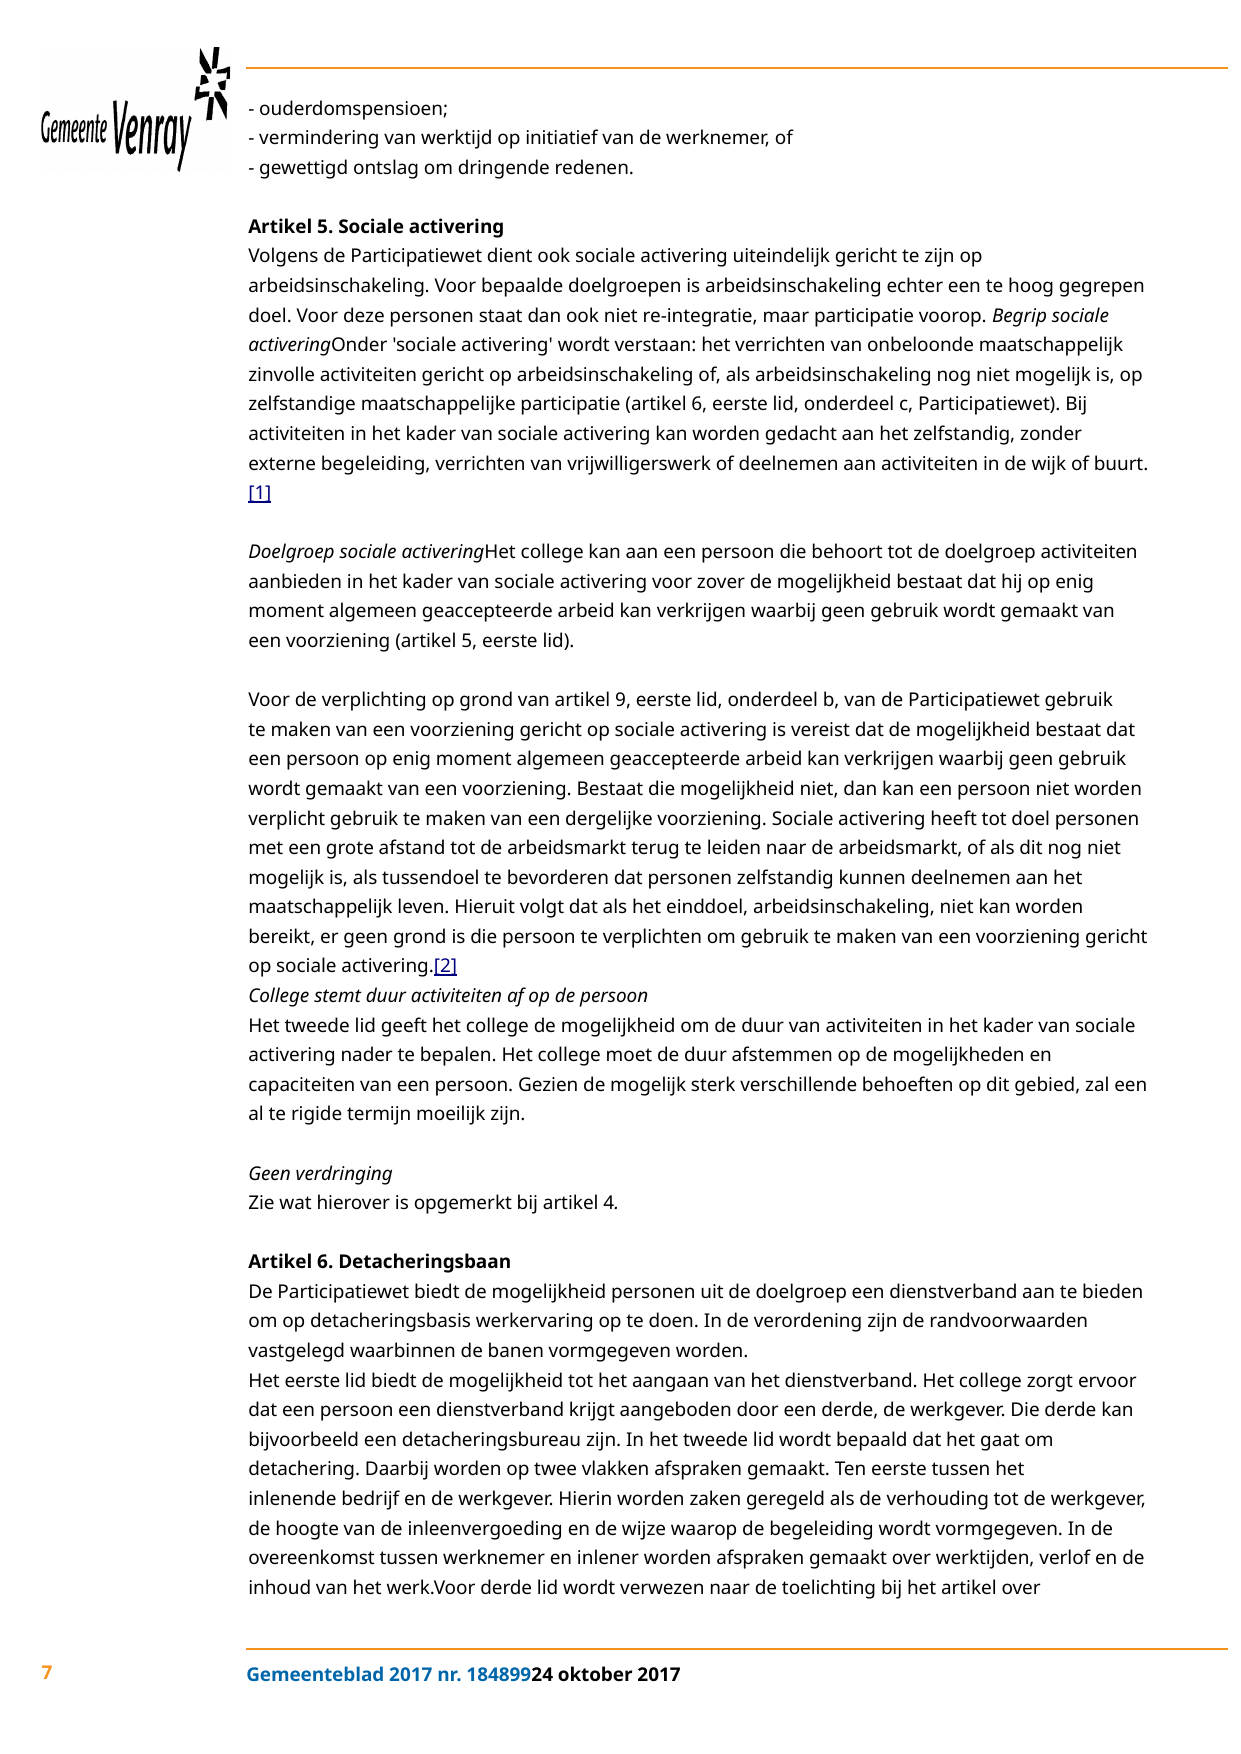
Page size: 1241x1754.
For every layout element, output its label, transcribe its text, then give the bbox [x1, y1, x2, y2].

picture [41, 47, 231, 172]
text Artikel 5. Sociale activering [248, 213, 1152, 239]
text Geen verdringing [248, 1160, 1152, 1186]
text College stemt duur activiteiten af op de persoon [248, 982, 1152, 1008]
text Het tweede lid geeft het college de mogelijkheid om de duur van activiteiten in het kader van sociale activering nader te bepalen. Het college moet de duur afstemmen op de mogelijkheden en capaciteiten van een persoon. Gezien de mogelijk sterk verschillende behoeften op dit gebied, zal een al te rigide termijn moeilijk zijn. [248, 1012, 1152, 1126]
text Zie wat hierover is opgemerkt bij artikel 4. [248, 1189, 1152, 1215]
text Artikel 6. Detacheringsbaan [248, 1248, 1152, 1274]
text Voor de verplichting op grond van artikel 9, eerste lid, onderdeel b, van de Participatiewet gebruik te maken van een voorziening gericht op sociale activering is vereist dat de mogelijkheid bestaat dat een persoon op enig moment algemeen geaccepteerde arbeid kan verkrijgen waarbij geen gebruik wordt gemaakt van een voorziening. Bestaat die mogelijkheid niet, dan kan een persoon niet worden verplicht gebruik te maken van een dergelijke voorziening. Sociale activering heeft tot doel personen met een grote afstand tot de arbeidsmarkt terug te leiden naar de arbeidsmarkt, of als dit nog niet mogelijk is, als tussendoel te bevorderen dat personen zelfstandig kunnen deelnemen aan het maatschappelijk leven. Hieruit volgt dat als het einddoel, arbeidsinschakeling, niet kan worden bereikt, er geen grond is die persoon te verplichten om gebruik te maken van een voorziening gericht op sociale activering.[2] [248, 686, 1152, 978]
text - vermindering van werktijd op initiatief van de werknemer, of [248, 124, 1152, 150]
text De Participatiewet biedt de mogelijkheid personen uit de doelgroep een dienstverband aan te bieden om op detacheringsbasis werkervaring op te doen. In de verordening zijn de randvoorwaarden vastgelegd waarbinnen de banen vormgegeven worden. [248, 1278, 1152, 1363]
text Volgens de Participatiewet dient ook sociale activering uiteindelijk gericht te zijn op arbeidsinschakeling. Voor bepaalde doelgroepen is arbeidsinschakeling echter een te hoog gegrepen doel. Voor deze personen staat dan ook niet re-integratie, maar participatie voorop. Begrip sociale activeringOnder 'sociale activering' wordt verstaan: het verrichten van onbeloonde maatschappelijk zinvolle activiteiten gericht op arbeidsinschakeling of, als arbeidsinschakeling nog niet mogelijk is, op zelfstandige maatschappelijke participatie (artikel 6, eerste lid, onderdeel c, Participatiewet). Bij activiteiten in het kader van sociale activering kan worden gedacht aan het zelfstandig, zonder externe begeleiding, verrichten van vrijwilligerswerk of deelnemen aan activiteiten in de wijk of buurt.[1] [248, 243, 1152, 505]
text - ouderdomspensioen; [248, 95, 1152, 121]
text Doelgroep sociale activeringHet college kan aan een persoon die behoort tot de doelgroep activiteiten aanbieden in het kader van sociale activering voor zover de mogelijkheid bestaat dat hij op enig moment algemeen geaccepteerde arbeid kan verkrijgen waarbij geen gebruik wordt gemaakt van een voorziening (artikel 5, eerste lid). [248, 538, 1152, 653]
text Het eerste lid biedt de mogelijkheid tot het aangaan van het dienstverband. Het college zorgt ervoor dat een persoon een dienstverband krijgt aangeboden door een derde, de werkgever. Die derde kan bijvoorbeeld een detacheringsbureau zijn. In het tweede lid wordt bepaald dat het gaat om detachering. Daarbij worden op twee vlakken afspraken gemaakt. Ten eerste tussen het inlenende bedrijf en de werkgever. Hierin worden zaken geregeld als de verhouding tot de werkgever, de hoogte van de inleenvergoeding en de wijze waarop de begeleiding wordt vormgegeven. In de overeenkomst tussen werknemer en inlener worden afspraken gemaakt over werktijden, verlof en de inhoud van het werk.Voor derde lid wordt verwezen naar de toelichting bij het artikel over [248, 1367, 1152, 1600]
text - gewettigd ontslag om dringende redenen. [248, 154, 1152, 180]
